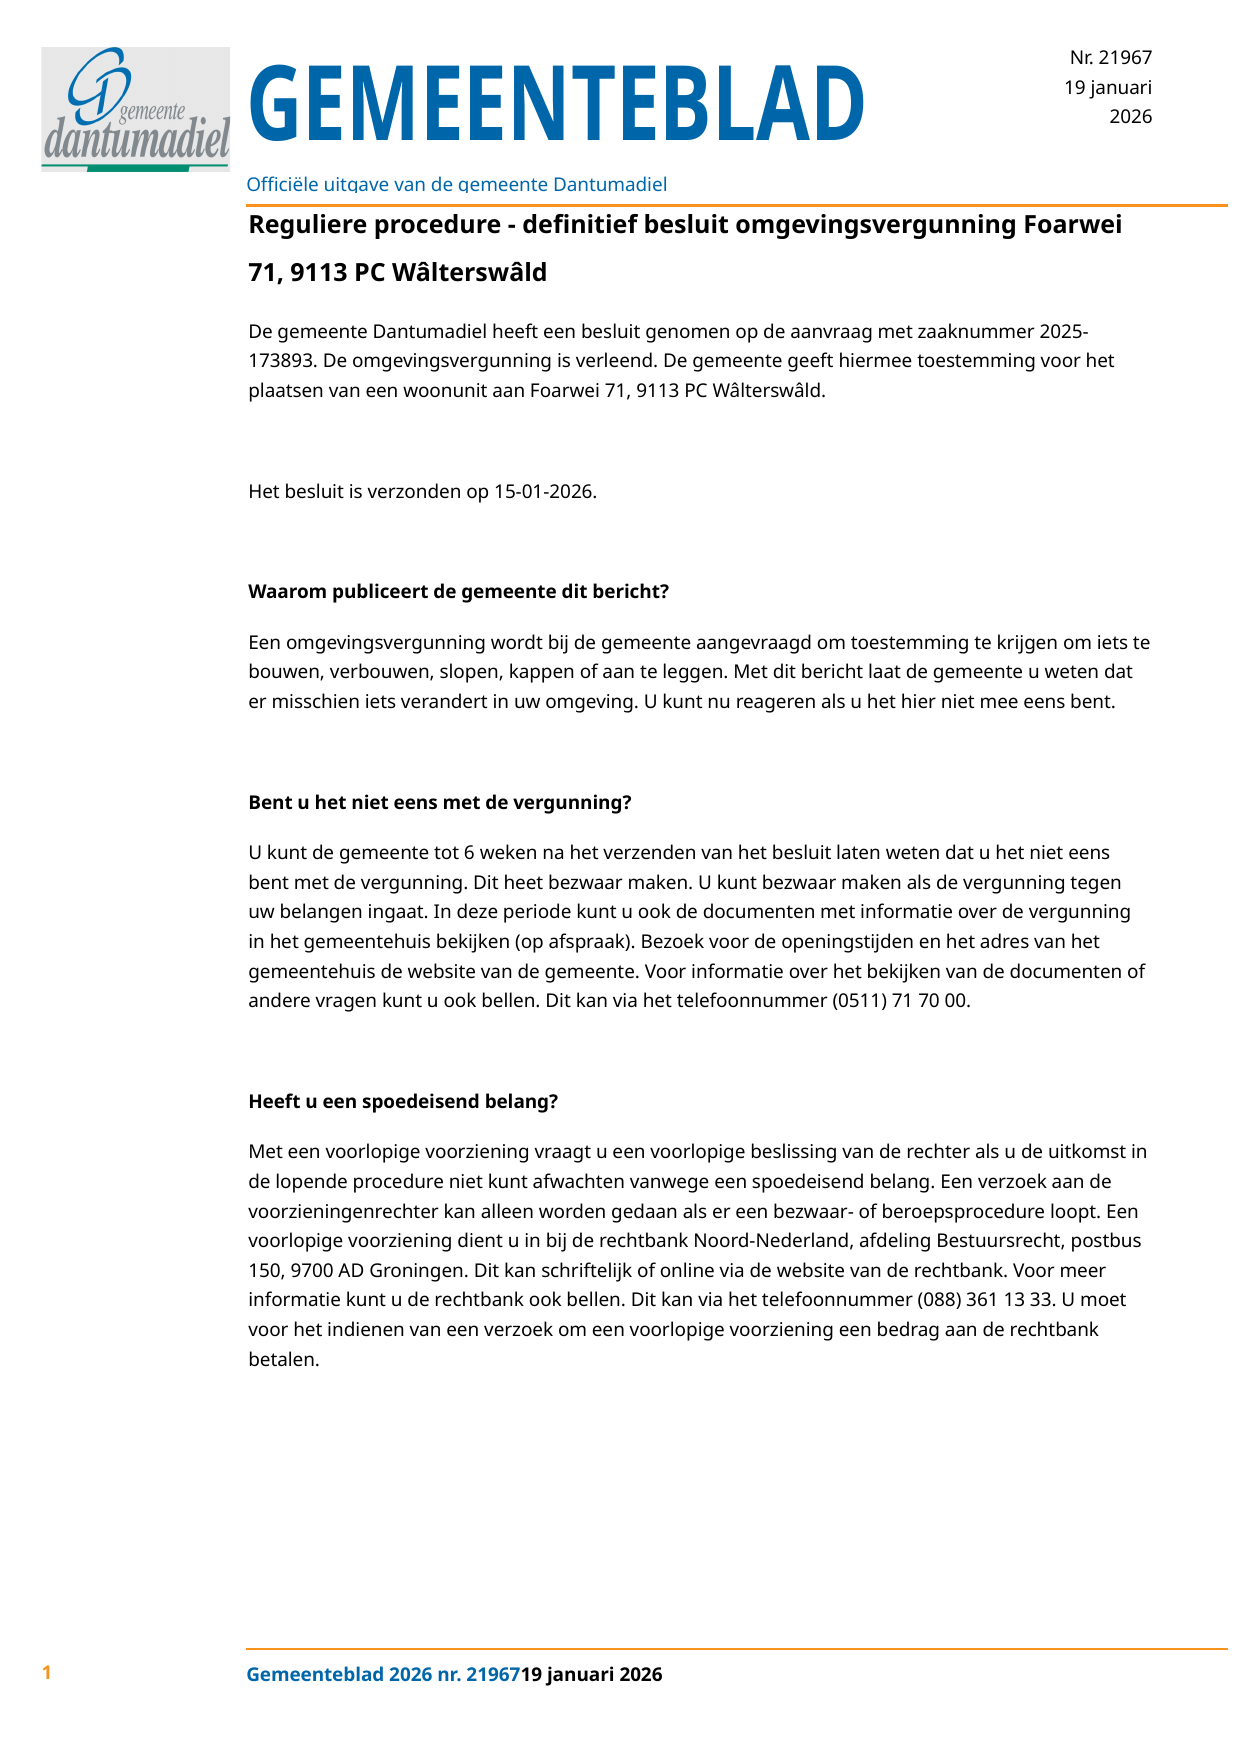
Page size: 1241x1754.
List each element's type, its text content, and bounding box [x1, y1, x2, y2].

text Reguliere procedure - definitief besluit omgevingsvergunning Foarwei 71, 9113 PC Wâlterswâld [248, 207, 1152, 288]
text Een omgevingsvergunning wordt bij de gemeente aangevraagd om toestemming te krijgen om iets te bouwen, verbouwen, slopen, kappen of aan te leggen. Met dit bericht laat de gemeente u weten dat er misschien iets verandert in uw omgeving. U kunt nu reageren als u het hier niet mee eens bent. [248, 629, 1152, 714]
text Waarom publiceert de gemeente dit bericht? [248, 579, 1152, 604]
text Heeft u een spoedeisend belang? [248, 1088, 1152, 1114]
text U kunt de gemeente tot 6 weken na het verzenden van het besluit laten weten dat u het niet eens bent met de vergunning. Dit heet bezwaar maken. U kunt bezwaar maken als de vergunning tegen uw belangen ingaat. In deze periode kunt u ook de documenten met informatie over de vergunning in het gemeentehuis bekijken (op afspraak). Bezoek voor de openingstijden en het adres van het gemeentehuis de website van de gemeente. Voor informatie over het bekijken van de documenten of andere vragen kunt u ook bellen. Dit kan via het telefoonnummer (0511) 71 70 00. [248, 839, 1152, 1013]
text Met een voorlopige voorziening vraagt u een voorlopige beslissing van de rechter als u de uitkomst in de lopende procedure niet kunt afwachten vanwege een spoedeisend belang. Een verzoek aan de voorzieningenrechter kan alleen worden gedaan als er een bezwaar- of beroepsprocedure loopt. Een voorlopige voorziening dient u in bij de rechtbank Noord-Nederland, afdeling Bestuursrecht, postbus 150, 9700 AD Groningen. Dit kan schriftelijk of online via de website van de rechtbank. Voor meer informatie kunt u de rechtbank ook bellen. Dit kan via het telefoonnummer (088) 361 13 33. U moet voor het indienen van een verzoek om een voorlopige voorziening een bedrag aan de rechtbank betalen. [248, 1139, 1152, 1372]
text Het besluit is verzonden op 15-01-2026. [248, 478, 1152, 504]
text Bent u het niet eens met de vergunning? [248, 789, 1152, 815]
text De gemeente Dantumadiel heeft een besluit genomen op de aanvraag met zaaknummer 2025-173893. De omgevingsvergunning is verleend. De gemeente geeft hiermee toestemming voor het plaatsen van een woonunit aan Foarwei 71, 9113 PC Wâlterswâld. [248, 318, 1152, 403]
picture [41, 47, 231, 172]
